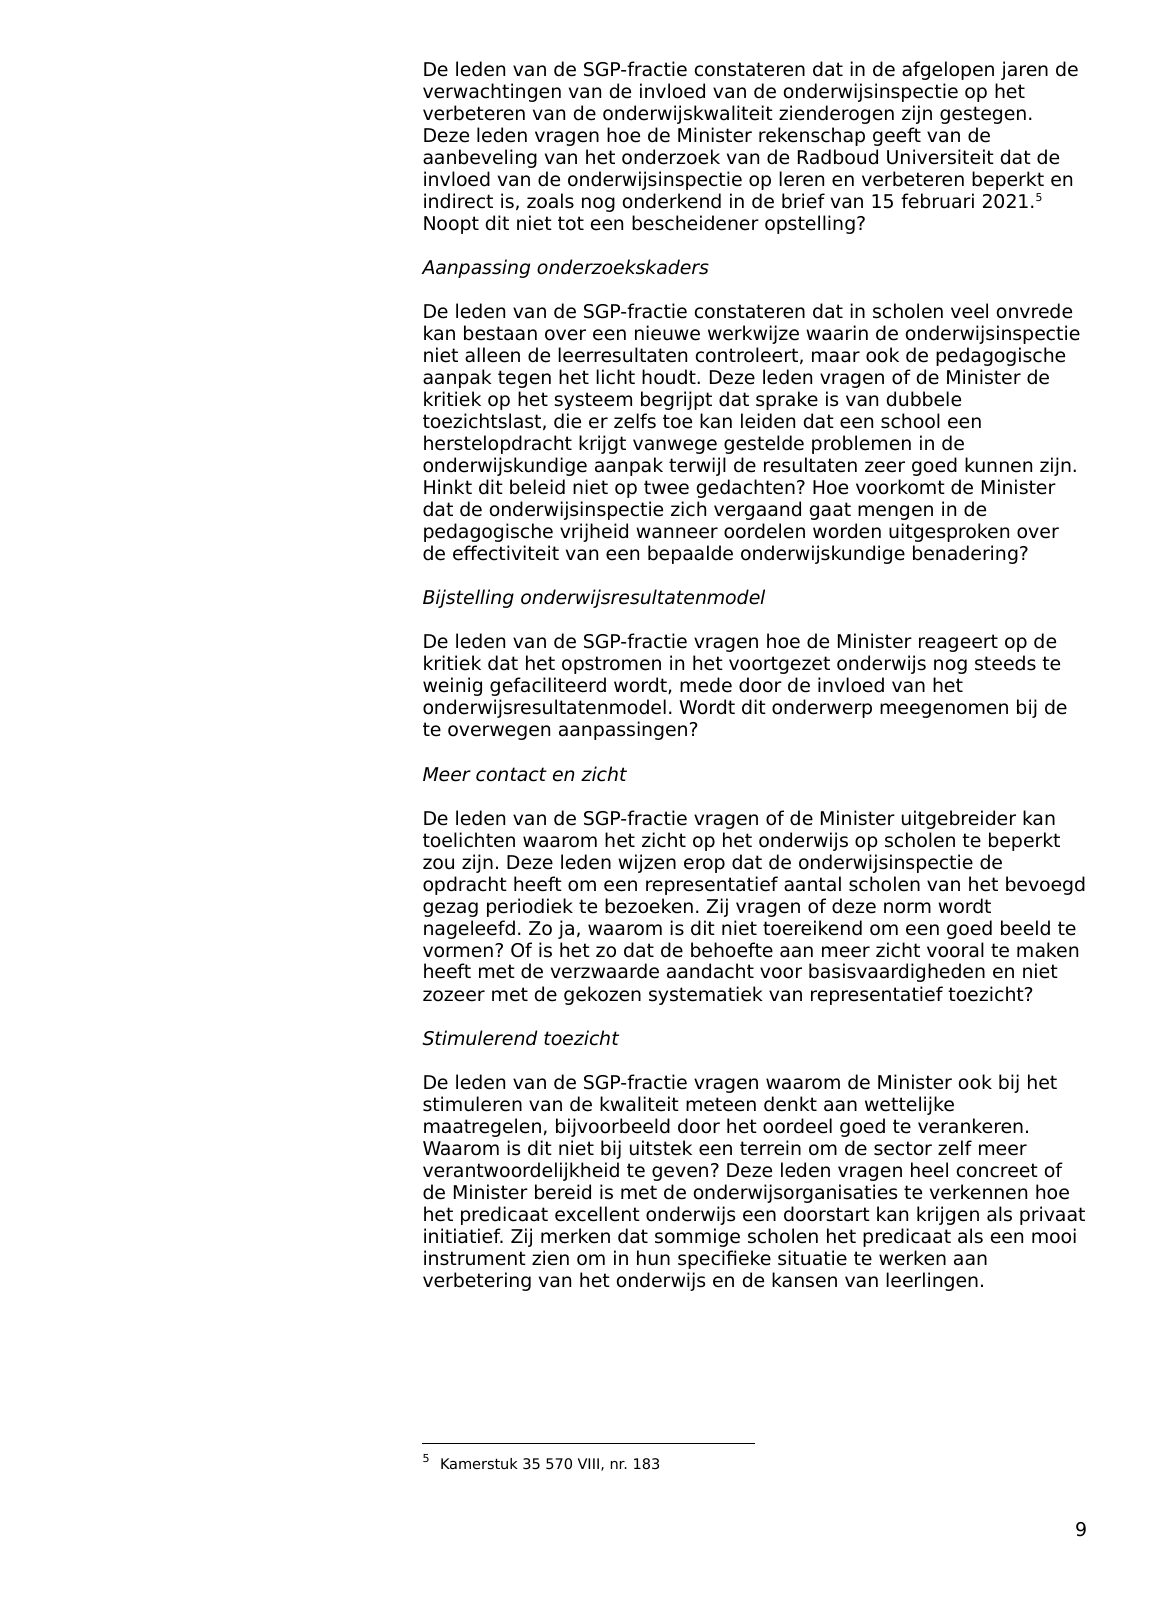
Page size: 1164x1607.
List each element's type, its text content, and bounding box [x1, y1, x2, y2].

text Kamerstuk 35 570 VIII, nr. 183 [422, 1452, 1087, 1474]
subtitle Aanpassing onderzoekskaders [422, 257, 1087, 279]
text De leden van de SGP-fractie constateren dat in scholen veel onvrede kan bestaan over een nieuwe werkwijze waarin de onderwijsinspectie niet alleen de leerresultaten controleert, maar ook de pedagogische aanpak tegen het licht houdt. Deze leden vragen of de Minister de kritiek op het systeem begrijpt dat sprake is van dubbele toezichtslast, die er zelfs toe kan leiden dat een school een herstelopdracht krijgt vanwege gestelde problemen in de onderwijskundige aanpak terwijl de resultaten zeer goed kunnen zijn. Hinkt dit beleid niet op twee gedachten? Hoe voorkomt de Minister dat de onderwijsinspectie zich vergaand gaat mengen in de pedagogische vrijheid wanneer oordelen worden uitgesproken over de effectiviteit van een bepaalde onderwijskundige benadering? [422, 301, 1087, 565]
text De leden van de SGP-fractie vragen waarom de Minister ook bij het stimuleren van de kwaliteit meteen denkt aan wettelijke maatregelen, bijvoorbeeld door het oordeel goed te verankeren. Waarom is dit niet bij uitstek een terrein om de sector zelf meer verantwoordelijkheid te geven? Deze leden vragen heel concreet of de Minister bereid is met de onderwijsorganisaties te verkennen hoe het predicaat excellent onderwijs een doorstart kan krijgen als privaat initiatief. Zij merken dat sommige scholen het predicaat als een mooi instrument zien om in hun specifieke situatie te werken aan verbetering van het onderwijs en de kansen van leerlingen. [422, 1072, 1087, 1292]
text De leden van de SGP-fractie vragen hoe de Minister reageert op de kritiek dat het opstromen in het voortgezet onderwijs nog steeds te weinig gefaciliteerd wordt, mede door de invloed van het onderwijsresultatenmodel. Wordt dit onderwerp meegenomen bij de te overwegen aanpassingen? [422, 631, 1087, 741]
subtitle Meer contact en zicht [422, 763, 1087, 785]
text De leden van de SGP-fractie vragen of de Minister uitgebreider kan toelichten waarom het zicht op het onderwijs op scholen te beperkt zou zijn. Deze leden wijzen erop dat de onderwijsinspectie de opdracht heeft om een representatief aantal scholen van het bevoegd gezag periodiek te bezoeken. Zij vragen of deze norm wordt nageleefd. Zo ja, waarom is dit niet toereikend om een goed beeld te vormen? Of is het zo dat de behoefte aan meer zicht vooral te maken heeft met de verzwaarde aandacht voor basisvaardigheden en niet zozeer met de gekozen systematiek van representatief toezicht? [422, 808, 1087, 1005]
subtitle Stimulerend toezicht [422, 1028, 1087, 1049]
text De leden van de SGP-fractie constateren dat in de afgelopen jaren de verwachtingen van de invloed van de onderwijsinspectie op het verbeteren van de onderwijskwaliteit zienderogen zijn gestegen. Deze leden vragen hoe de Minister rekenschap geeft van de aanbeveling van het onderzoek van de Radboud Universiteit dat de invloed van de onderwijsinspectie op leren en verbeteren beperkt en indirect is, zoals nog onderkend in de brief van 15 februari 2021. Noopt dit niet tot een bescheidener opstelling? [422, 59, 1087, 235]
subtitle Bijstelling onderwijsresultatenmodel [422, 587, 1087, 609]
